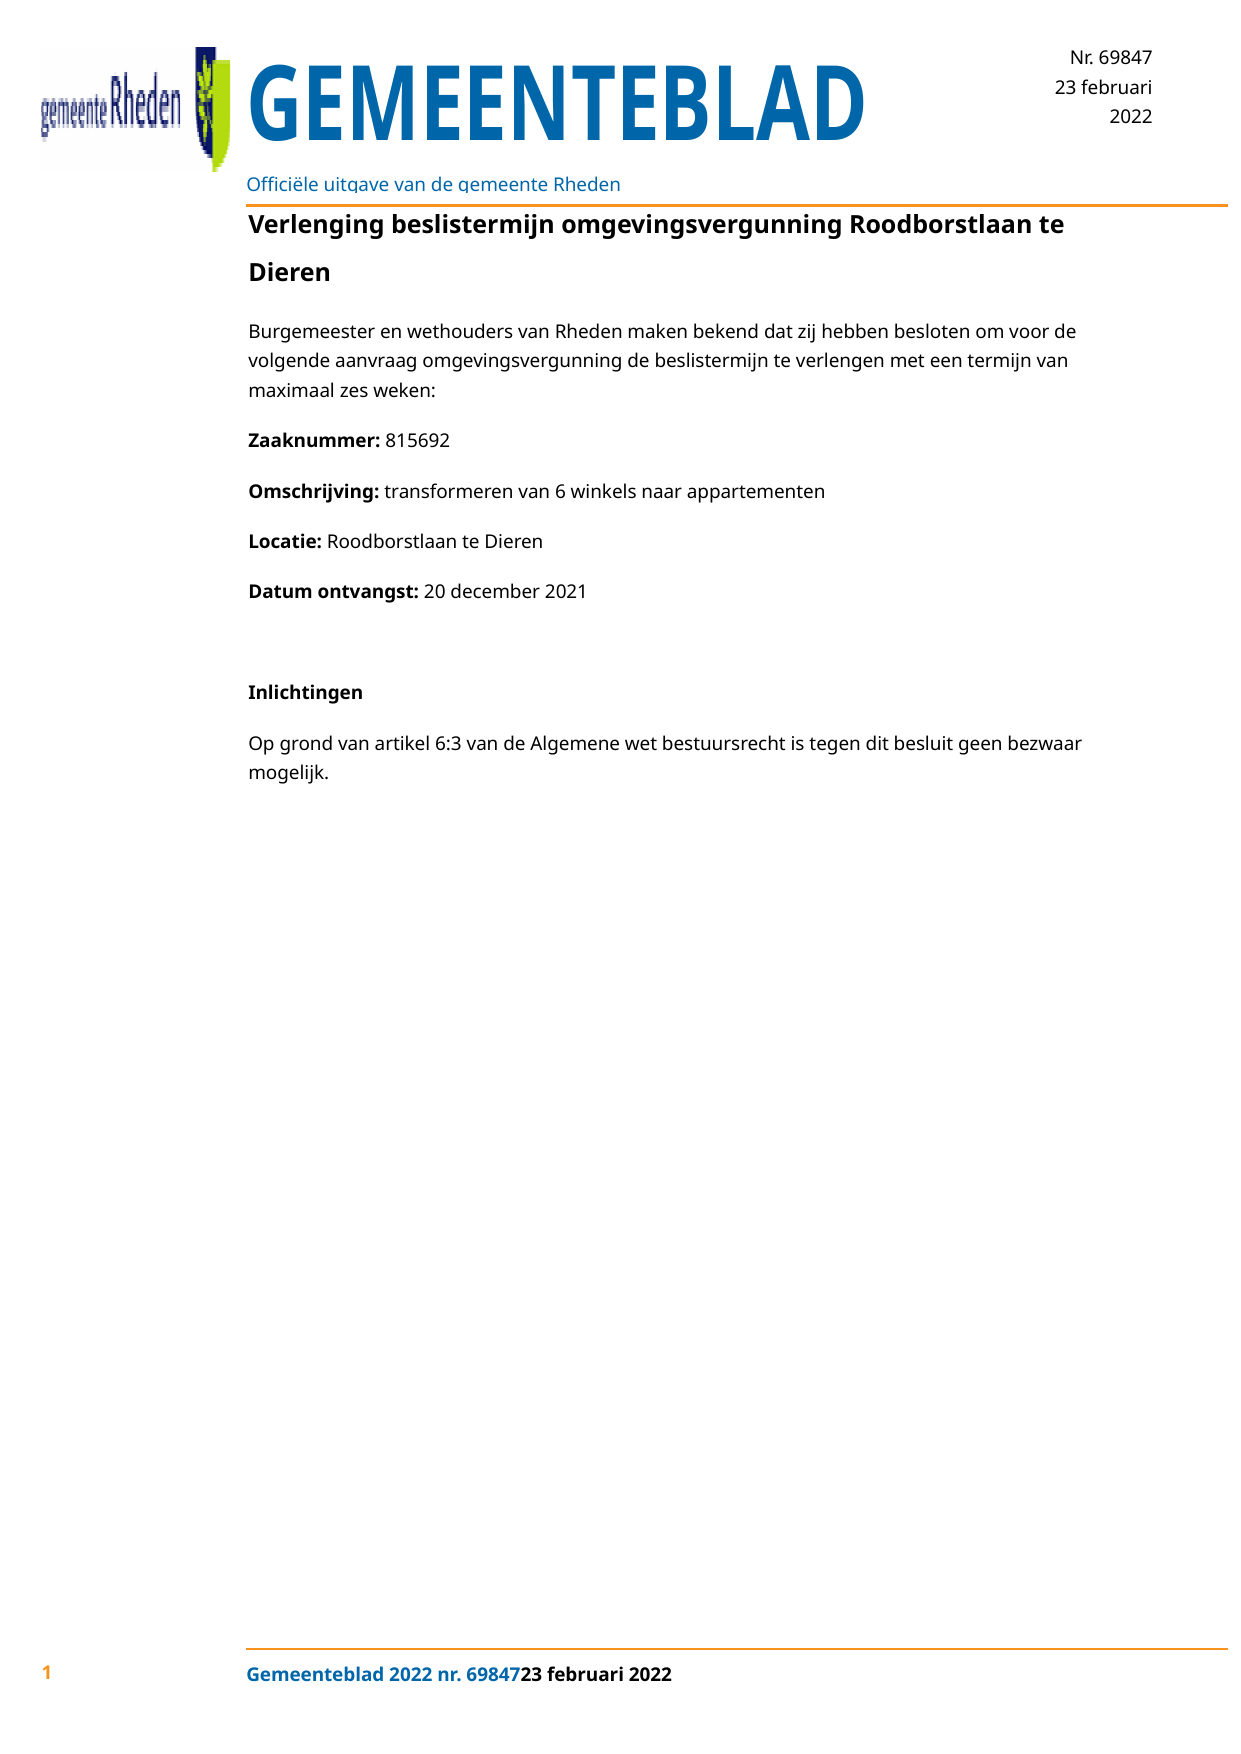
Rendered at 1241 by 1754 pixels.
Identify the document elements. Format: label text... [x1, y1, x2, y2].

text Burgemeester en wethouders van Rheden maken bekend dat zij hebben besloten om voor de volgende aanvraag omgevingsvergunning de beslistermijn te verlengen met een termijn van maximaal zes weken: [248, 318, 1152, 403]
text Locatie: Roodborstlaan te Dieren [248, 528, 1152, 554]
text Op grond van artikel 6:3 van de Algemene wet bestuursrecht is tegen dit besluit geen bezwaar mogelijk. [248, 730, 1152, 785]
text Verlenging beslistermijn omgevingsvergunning Roodborstlaan te Dieren [248, 207, 1152, 288]
picture [41, 47, 231, 172]
text Datum ontvangst: 20 december 2021 [248, 579, 1152, 604]
text Omschrijving: transformeren van 6 winkels naar appartementen [248, 478, 1152, 504]
text Inlichtingen [248, 679, 1152, 705]
text Zaaknummer: 815692 [248, 427, 1152, 453]
